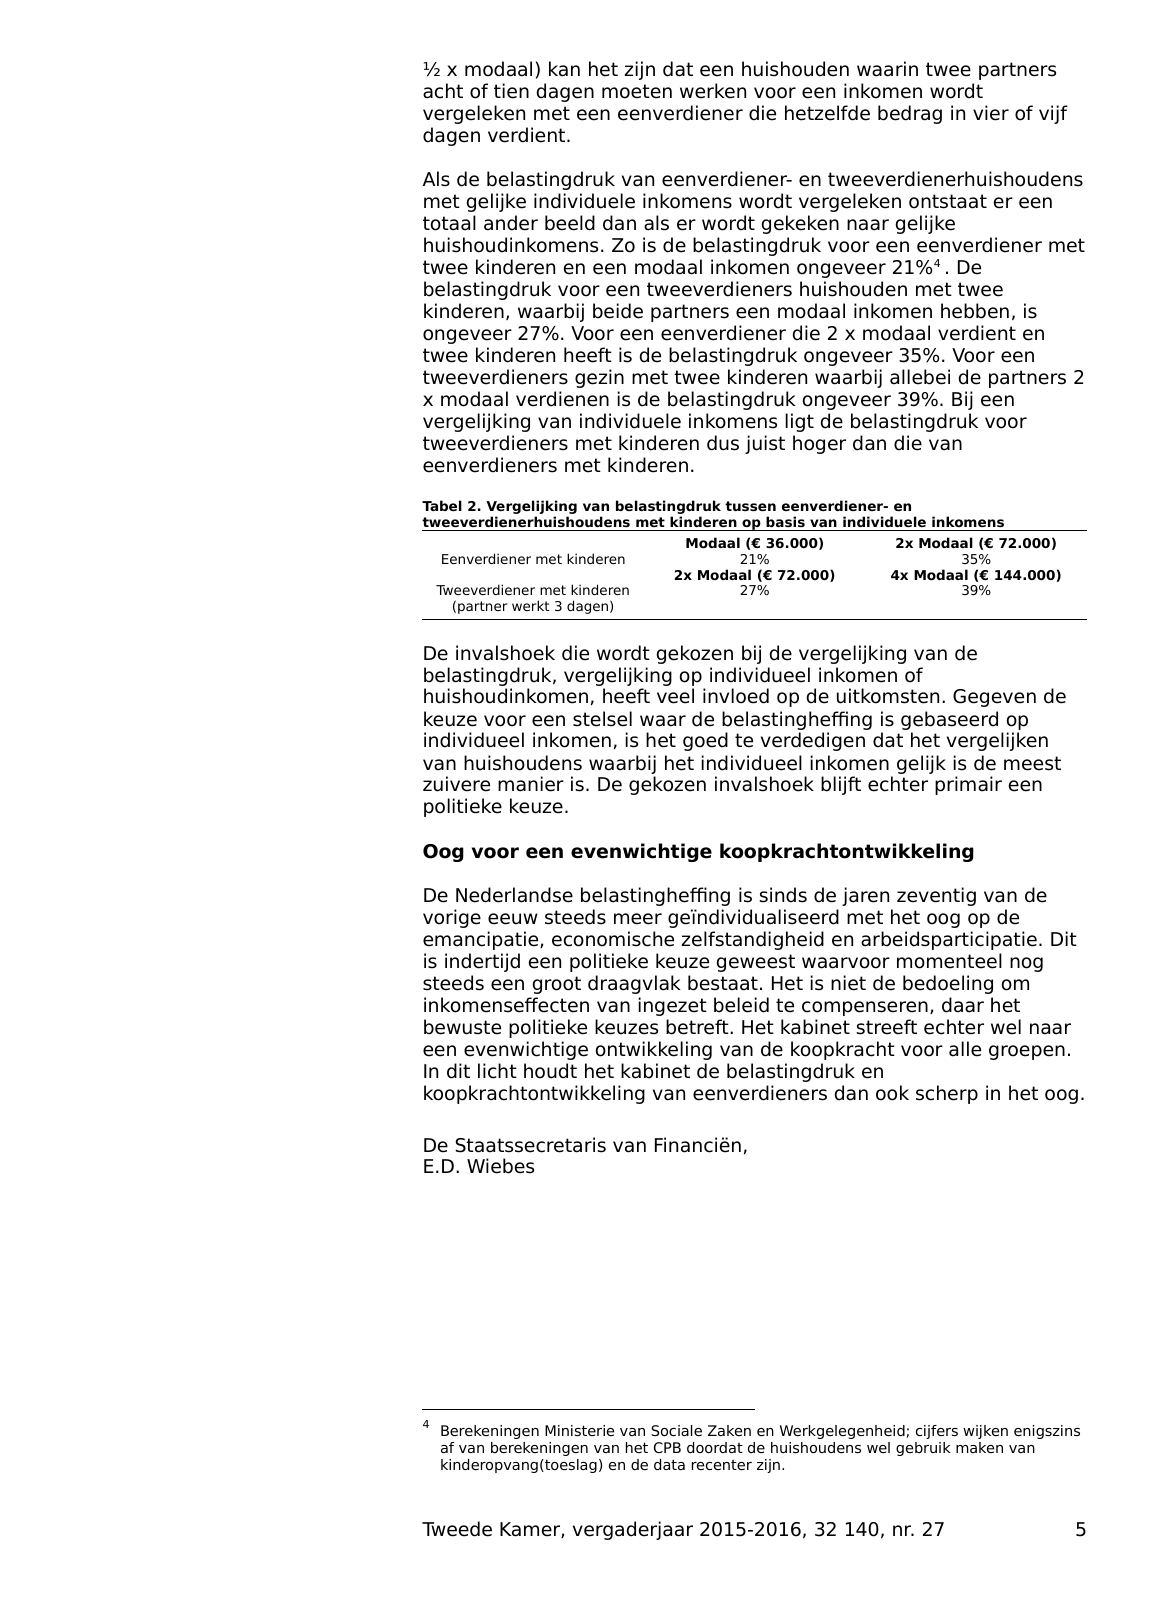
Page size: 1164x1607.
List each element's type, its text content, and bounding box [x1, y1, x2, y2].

table_header Tabel 2. Vergelijking van belastingdruk tussen eenverdiener- en tweeverdienerhuishoudens met kinderen op basis van individuele inkomens [422, 499, 1087, 530]
subtitle Oog voor een evenwichtige koopkrachtontwikkeling [422, 841, 1087, 862]
table_cell 21% [644, 552, 865, 567]
table_cell 27% [644, 583, 865, 619]
text De Nederlandse belastingheffing is sinds de jaren zeventig van de vorige eeuw steeds meer geïndividualiseerd met het oog op de emancipatie, economische zelfstandigheid en arbeidsparticipatie. Dit is indertijd een politieke keuze geweest waarvoor momenteel nog steeds een groot draagvlak bestaat. Het is niet de bedoeling om inkomenseffecten van ingezet beleid te compenseren, daar het bewuste politieke keuzes betreft. Het kabinet streeft echter wel naar een evenwichtige ontwikkeling van de koopkracht voor alle groepen. In dit licht houdt het kabinet de belastingdruk en koopkrachtontwikkeling van eenverdieners dan ook scherp in het oog. [422, 885, 1087, 1104]
text De invalshoek die wordt gekozen bij de vergelijking van de belastingdruk, vergelijking op individueel inkomen of huishoudinkomen, heeft veel invloed op de uitkomsten. Gegeven de keuze voor een stelsel waar de belastingheffing is gebaseerd op individueel inkomen, is het goed te verdedigen dat het vergelijken van huishoudens waarbij het individueel inkomen gelijk is de meest zuivere manier is. De gekozen invalshoek blijft echter primair een politieke keuze. [422, 642, 1087, 818]
table_cell Tweeverdiener met kinderen (partner werkt 3 dagen) [422, 583, 644, 619]
table_cell 2x Modaal (€ 72.000) [865, 531, 1087, 552]
table_cell 4x Modaal (€ 144.000) [865, 568, 1087, 583]
text De Staatssecretaris van Financiën, E.D. Wiebes [422, 1134, 1087, 1178]
table_cell [422, 531, 644, 552]
text ½ x modaal) kan het zijn dat een huishouden waarin twee partners acht of tien dagen moeten werken voor een inkomen wordt vergeleken met een eenverdiener die hetzelfde bedrag in vier of vijf dagen verdient. [422, 59, 1087, 147]
table_cell [422, 568, 644, 583]
text Berekeningen Ministerie van Sociale Zaken en Werkgelegenheid; cijfers wijken enigszins af van berekeningen van het CPB doordat de huishoudens wel gebruik maken van kinderopvang(toeslag) en de data recenter zijn. [422, 1418, 1087, 1474]
text Als de belastingdruk van eenverdiener- en tweeverdienerhuishoudens met gelijke individuele inkomens wordt vergeleken ontstaat er een totaal ander beeld dan als er wordt gekeken naar gelijke huishoudinkomens. Zo is de belastingdruk voor een eenverdiener met twee kinderen en een modaal inkomen ongeveer 21%. De belastingdruk voor een tweeverdieners huishouden met twee kinderen, waarbij beide partners een modaal inkomen hebben, is ongeveer 27%. Voor een eenverdiener die 2 x modaal verdient en twee kinderen heeft is de belastingdruk ongeveer 35%. Voor een tweeverdieners gezin met twee kinderen waarbij allebei de partners 2 x modaal verdienen is de belastingdruk ongeveer 39%. Bij een vergelijking van individuele inkomens ligt de belastingdruk voor tweeverdieners met kinderen dus juist hoger dan die van eenverdieners met kinderen. [422, 169, 1087, 477]
table_cell 2x Modaal (€ 72.000) [644, 568, 865, 583]
table_cell Eenverdiener met kinderen [422, 552, 644, 567]
table_cell Modaal (€ 36.000) [644, 531, 865, 552]
table_cell 35% [865, 552, 1087, 567]
table_cell 39% [865, 583, 1087, 619]
